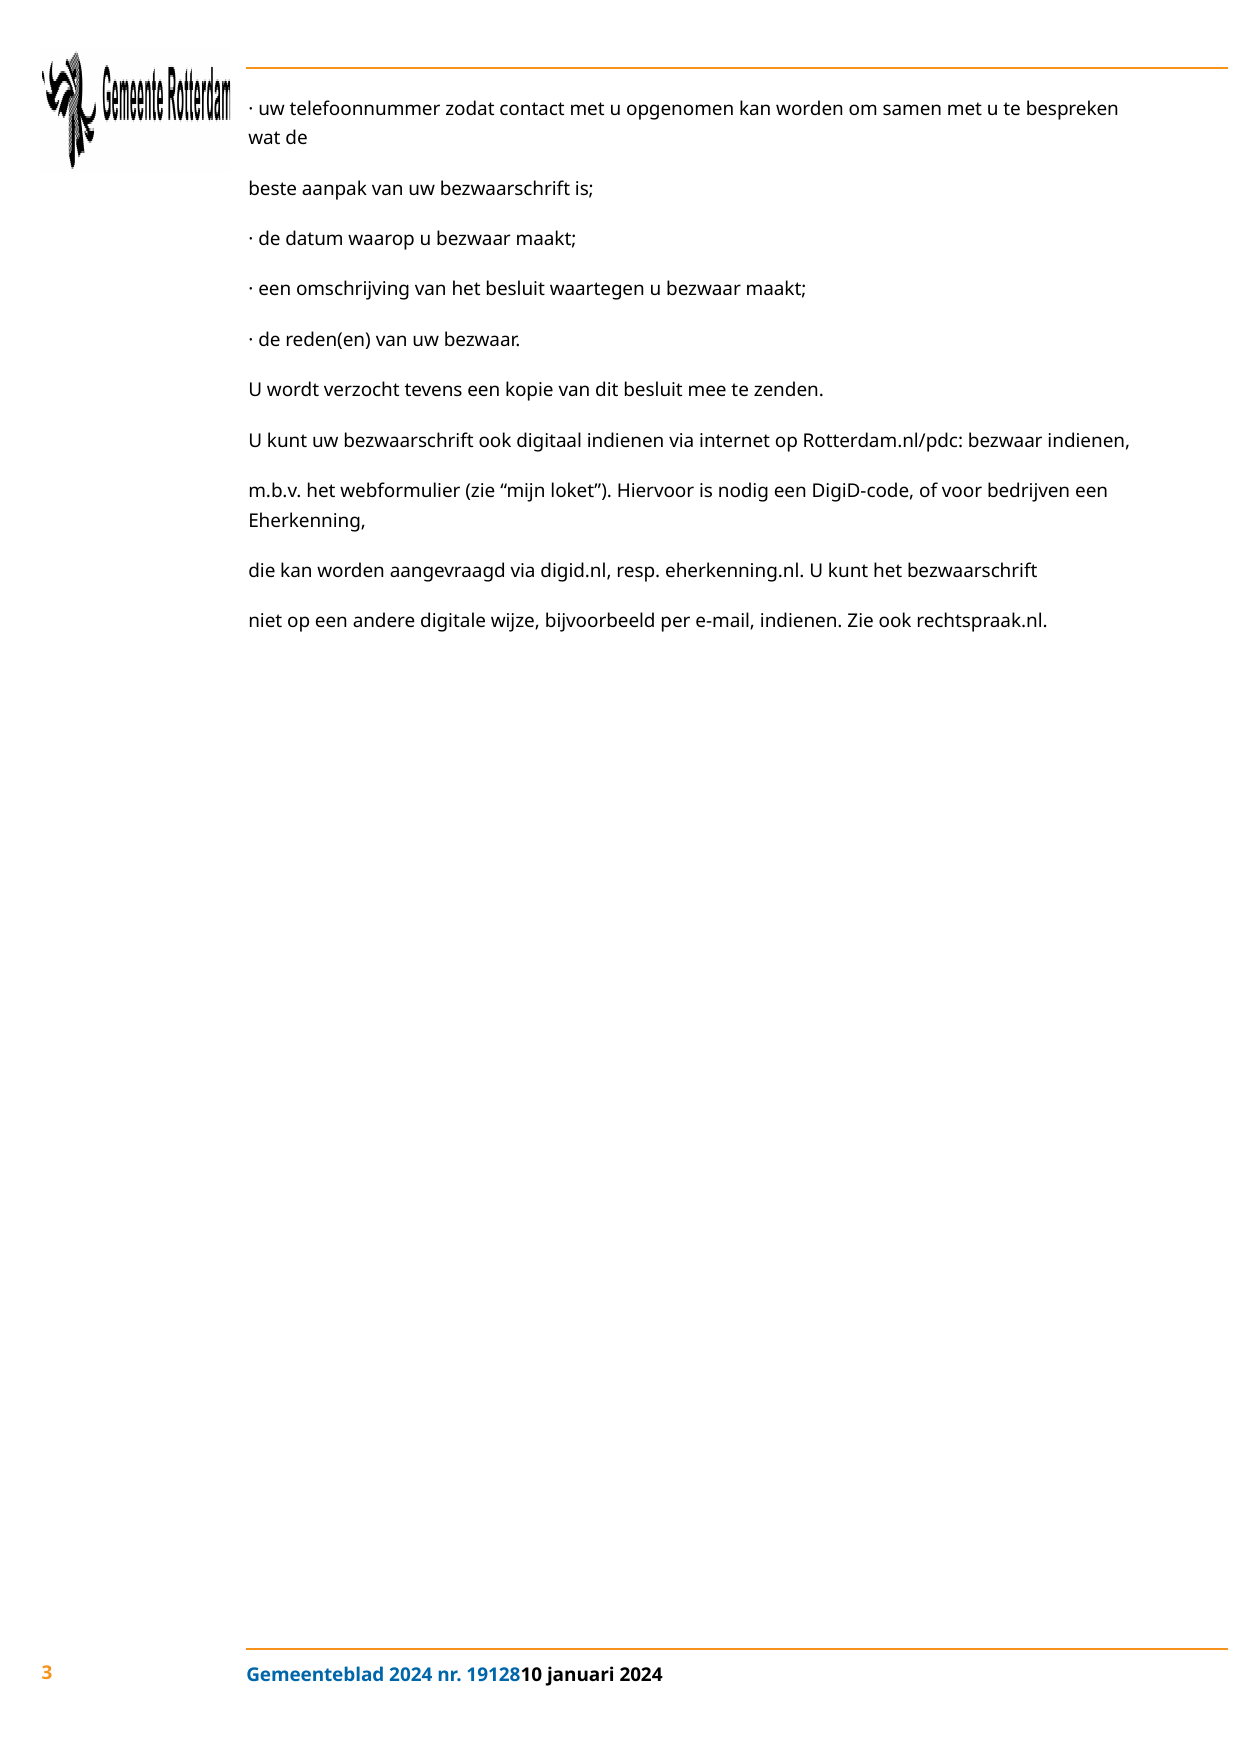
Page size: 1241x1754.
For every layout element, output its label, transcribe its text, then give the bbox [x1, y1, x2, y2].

text · uw telefoonnummer zodat contact met u opgenomen kan worden om samen met u te bespreken wat de [248, 95, 1152, 150]
text beste aanpak van uw bezwaarschrift is; [248, 175, 1152, 201]
text m.b.v. het webformulier (zie “mijn loket”). Hiervoor is nodig een DigiD-code, of voor bedrijven een Eherkenning, [248, 477, 1152, 533]
text die kan worden aangevraagd via digid.nl, resp. eherkenning.nl. U kunt het bezwaarschrift [248, 557, 1152, 583]
text · de datum waarop u bezwaar maakt; [248, 225, 1152, 251]
text U kunt uw bezwaarschrift ook digitaal indienen via internet op Rotterdam.nl/pdc: bezwaar indienen, [248, 427, 1152, 453]
picture [41, 47, 231, 172]
text niet op een andere digitale wijze, bijvoorbeeld per e-mail, indienen. Zie ook rechtspraak.nl. [248, 608, 1152, 633]
text U wordt verzocht tevens een kopie van dit besluit mee te zenden. [248, 376, 1152, 402]
text · de reden(en) van uw bezwaar. [248, 326, 1152, 352]
text · een omschrijving van het besluit waartegen u bezwaar maakt; [248, 276, 1152, 301]
